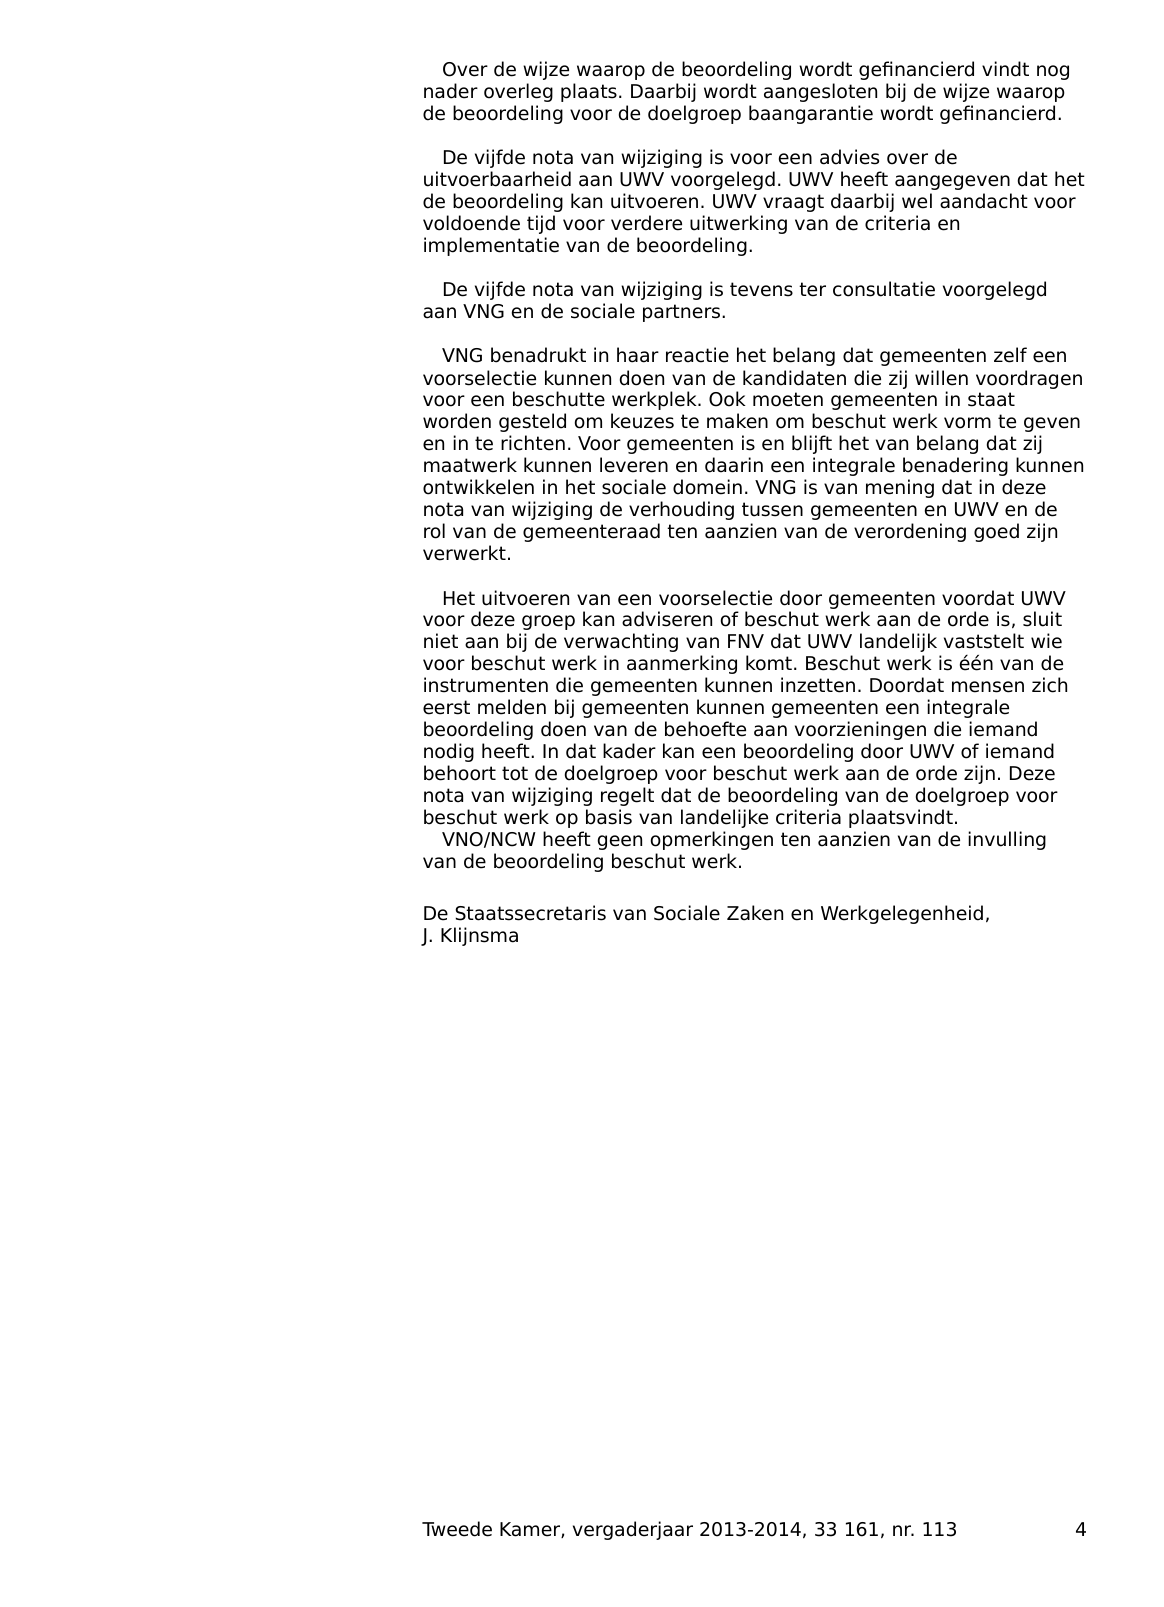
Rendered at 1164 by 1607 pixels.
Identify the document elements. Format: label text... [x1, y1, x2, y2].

text VNG benadrukt in haar reactie het belang dat gemeenten zelf een voorselectie kunnen doen van de kandidaten die zij willen voordragen voor een beschutte werkplek. Ook moeten gemeenten in staat worden gesteld om keuzes te maken om beschut werk vorm te geven en in te richten. Voor gemeenten is en blijft het van belang dat zij maatwerk kunnen leveren en daarin een integrale benadering kunnen ontwikkelen in het sociale domein. VNG is van mening dat in deze nota van wijziging de verhouding tussen gemeenten en UWV en de rol van de gemeenteraad ten aanzien van de verordening goed zijn verwerkt. [422, 345, 1087, 565]
text Het uitvoeren van een voorselectie door gemeenten voordat UWV voor deze groep kan adviseren of beschut werk aan de orde is, sluit niet aan bij de verwachting van FNV dat UWV landelijk vaststelt wie voor beschut werk in aanmerking komt. Beschut werk is één van de instrumenten die gemeenten kunnen inzetten. Doordat mensen zich eerst melden bij gemeenten kunnen gemeenten een integrale beoordeling doen van de behoefte aan voorzieningen die iemand nodig heeft. In dat kader kan een beoordeling door UWV of iemand behoort tot de doelgroep voor beschut werk aan de orde zijn. Deze nota van wijziging regelt dat de beoordeling van de doelgroep voor beschut werk op basis van landelijke criteria plaatsvindt. [422, 587, 1087, 829]
text Over de wijze waarop de beoordeling wordt gefinancierd vindt nog nader overleg plaats. Daarbij wordt aangesloten bij de wijze waarop de beoordeling voor de doelgroep baangarantie wordt gefinancierd. [422, 59, 1087, 125]
text VNO/NCW heeft geen opmerkingen ten aanzien van de invulling van de beoordeling beschut werk. [422, 829, 1087, 873]
text De vijfde nota van wijziging is voor een advies over de uitvoerbaarheid aan UWV voorgelegd. UWV heeft aangegeven dat het de beoordeling kan uitvoeren. UWV vraagt daarbij wel aandacht voor voldoende tijd voor verdere uitwerking van de criteria en implementatie van de beoordeling. [422, 147, 1087, 257]
text De Staatssecretaris van Sociale Zaken en Werkgelegenheid, J. Klijnsma [422, 903, 1087, 947]
text De vijfde nota van wijziging is tevens ter consultatie voorgelegd aan VNG en de sociale partners. [422, 279, 1087, 323]
